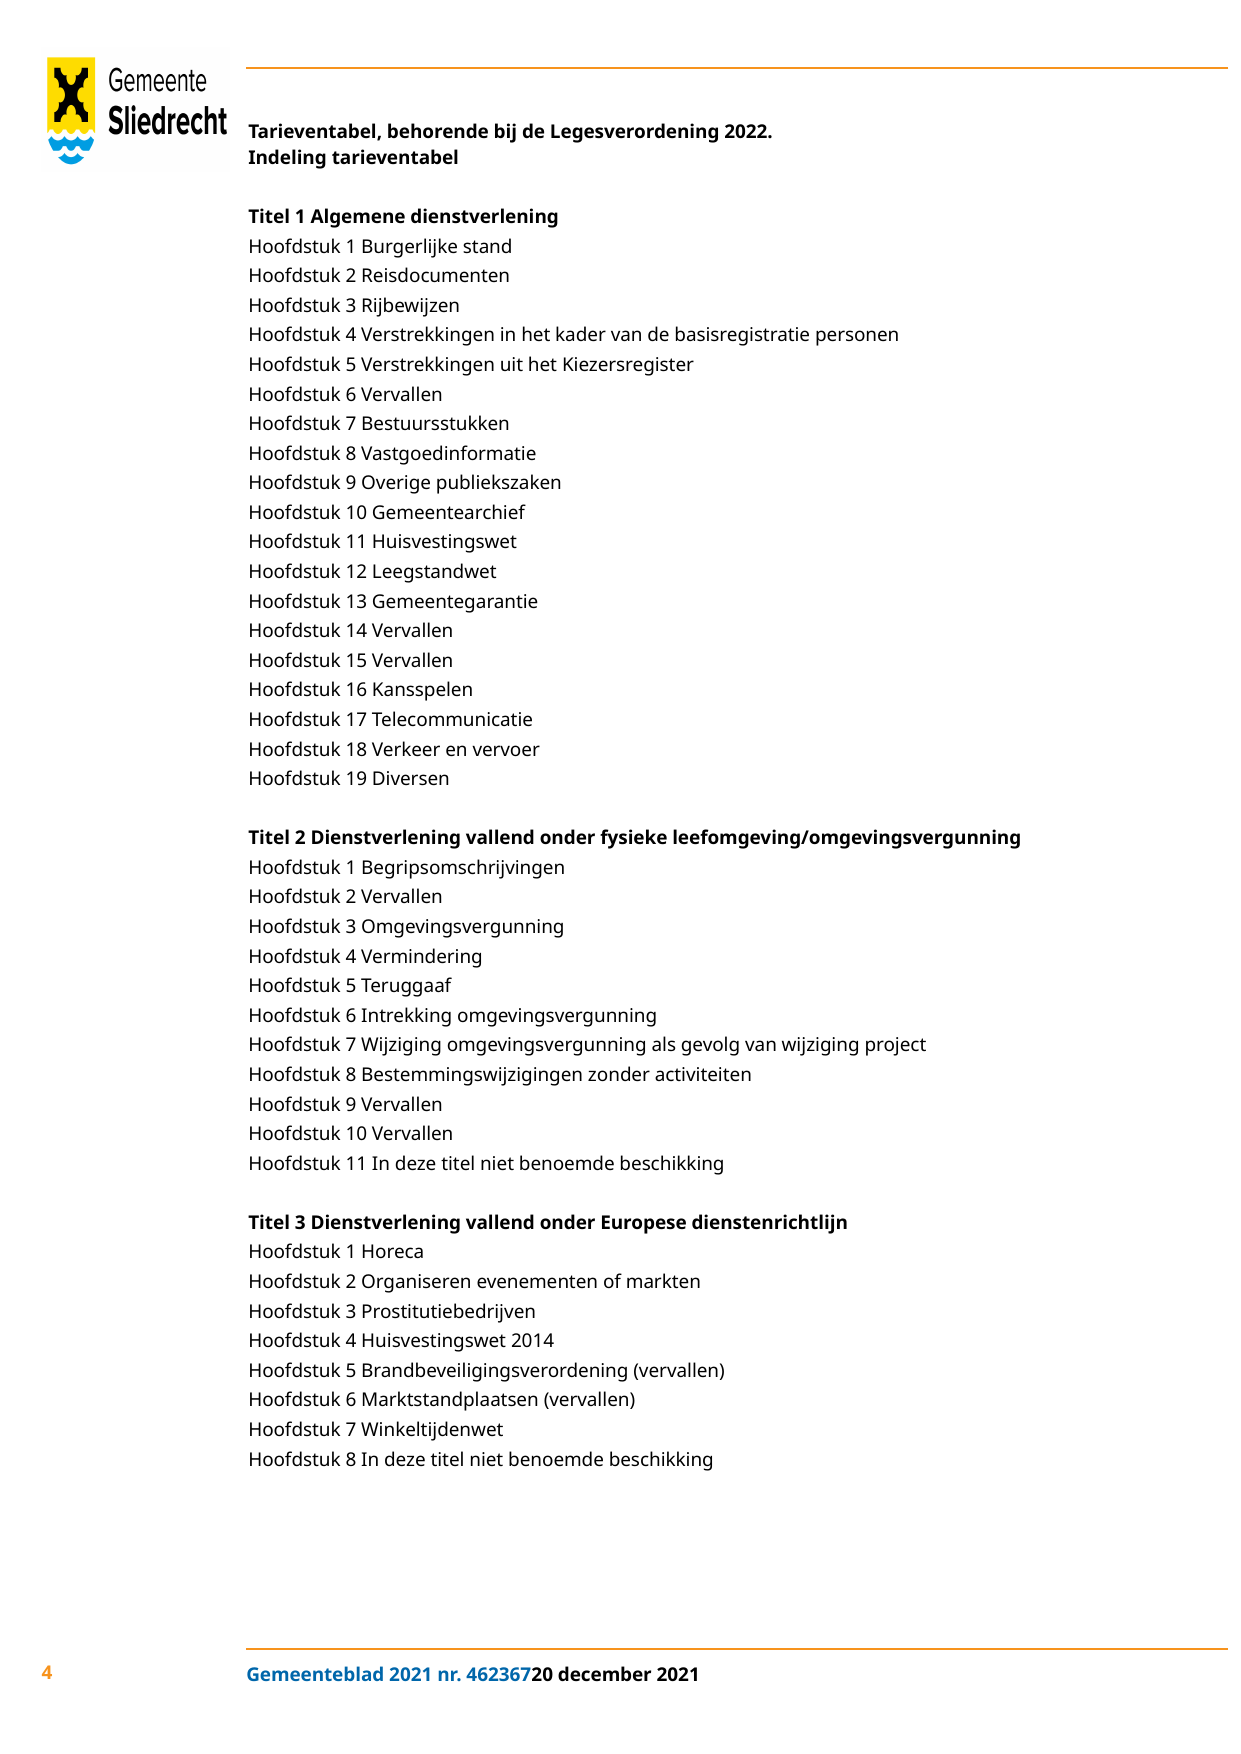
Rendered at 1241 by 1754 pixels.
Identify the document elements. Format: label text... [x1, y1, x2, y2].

text Titel 3 Dienstverlening vallend onder Europese dienstenrichtlijn [248, 1209, 1152, 1235]
text Titel 2 Dienstverlening vallend onder fysieke leefomgeving/omgevingsvergunning [248, 824, 1152, 850]
text Hoofdstuk 7 Wijziging omgevingsvergunning als gevolg van wijziging project [248, 1032, 1152, 1057]
text Hoofdstuk 17 Telecommunicatie [248, 706, 1152, 732]
text Hoofdstuk 8 Vastgoedinformatie [248, 440, 1152, 466]
text Hoofdstuk 4 Verstrekkingen in het kader van de basisregistratie personen [248, 322, 1152, 347]
text Hoofdstuk 8 In deze titel niet benoemde beschikking [248, 1446, 1152, 1472]
text Hoofdstuk 18 Verkeer en vervoer [248, 736, 1152, 762]
text Hoofdstuk 3 Rijbewijzen [248, 292, 1152, 318]
text Indeling tarieventabel [248, 144, 1152, 170]
text Hoofdstuk 3 Prostitutiebedrijven [248, 1298, 1152, 1324]
text Hoofdstuk 2 Vervallen [248, 884, 1152, 909]
text Hoofdstuk 14 Vervallen [248, 617, 1152, 643]
text Titel 1 Algemene dienstverlening [248, 203, 1152, 229]
text Hoofdstuk 10 Gemeentearchief [248, 499, 1152, 525]
text Hoofdstuk 1 Begripsomschrijvingen [248, 854, 1152, 880]
text Hoofdstuk 12 Leegstandwet [248, 558, 1152, 584]
text Hoofdstuk 2 Organiseren evenementen of markten [248, 1268, 1152, 1294]
text Hoofdstuk 16 Kansspelen [248, 677, 1152, 702]
text Hoofdstuk 10 Vervallen [248, 1120, 1152, 1146]
text Hoofdstuk 11 Huisvestingswet [248, 529, 1152, 554]
text Hoofdstuk 5 Verstrekkingen uit het Kiezersregister [248, 351, 1152, 377]
text Hoofdstuk 6 Marktstandplaatsen (vervallen) [248, 1387, 1152, 1412]
text Hoofdstuk 7 Winkeltijdenwet [248, 1416, 1152, 1442]
text Hoofdstuk 9 Vervallen [248, 1091, 1152, 1117]
text Hoofdstuk 11 In deze titel niet benoemde beschikking [248, 1150, 1152, 1176]
text Hoofdstuk 1 Burgerlijke stand [248, 233, 1152, 259]
text Hoofdstuk 8 Bestemmingswijzigingen zonder activiteiten [248, 1061, 1152, 1087]
text Hoofdstuk 5 Teruggaaf [248, 972, 1152, 998]
text Hoofdstuk 4 Vermindering [248, 943, 1152, 969]
text Hoofdstuk 5 Brandbeveiligingsverordening (vervallen) [248, 1357, 1152, 1383]
text Hoofdstuk 19 Diversen [248, 765, 1152, 791]
text Hoofdstuk 7 Bestuursstukken [248, 410, 1152, 436]
text Hoofdstuk 2 Reisdocumenten [248, 262, 1152, 288]
text Hoofdstuk 6 Intrekking omgevingsvergunning [248, 1002, 1152, 1028]
text Hoofdstuk 3 Omgevingsvergunning [248, 913, 1152, 939]
text Hoofdstuk 9 Overige publiekszaken [248, 469, 1152, 495]
text Hoofdstuk 6 Vervallen [248, 381, 1152, 407]
text Hoofdstuk 1 Horeca [248, 1239, 1152, 1264]
text Hoofdstuk 15 Vervallen [248, 647, 1152, 673]
text Tarieventabel, behorende bij de Legesverordening 2022. [248, 116, 1152, 144]
text Hoofdstuk 4 Huisvestingswet 2014 [248, 1327, 1152, 1353]
text Hoofdstuk 13 Gemeentegarantie [248, 588, 1152, 614]
picture [41, 47, 231, 172]
